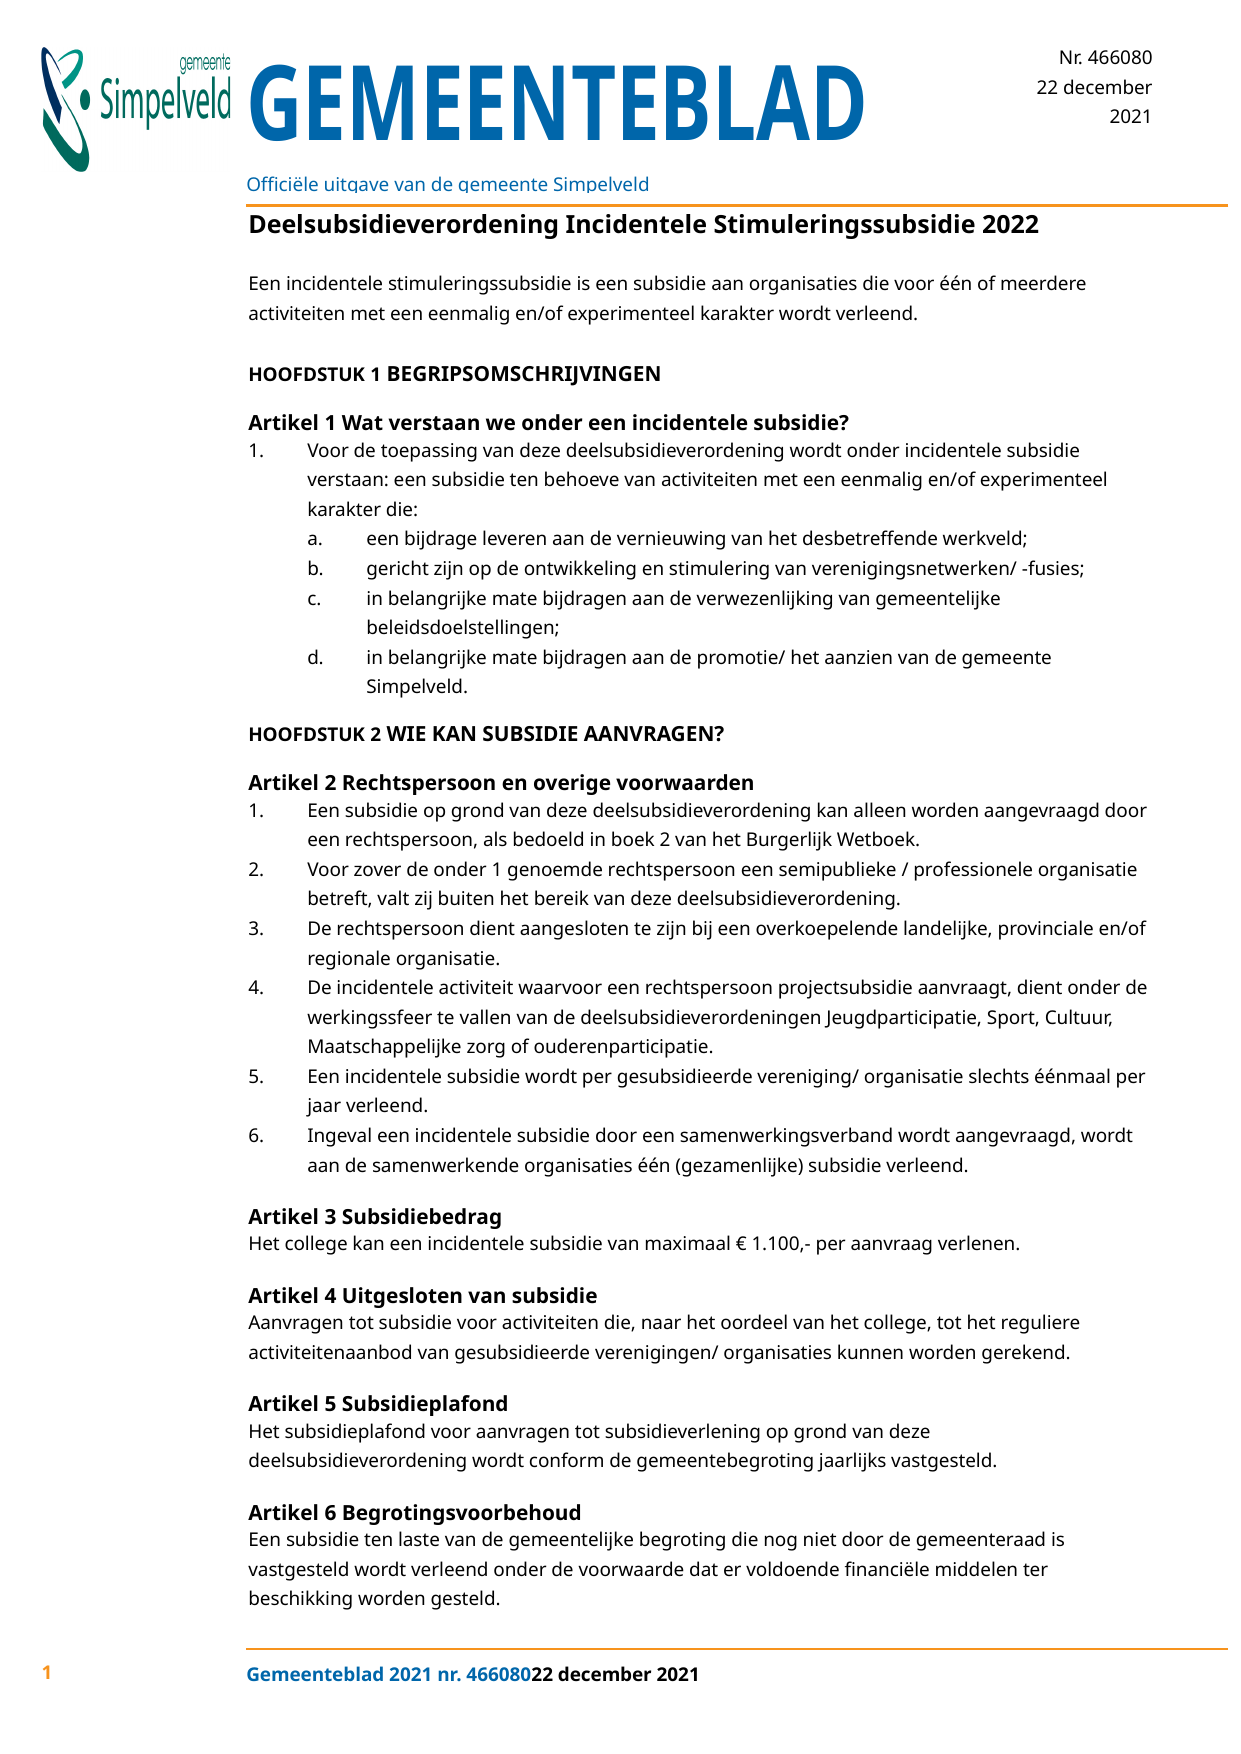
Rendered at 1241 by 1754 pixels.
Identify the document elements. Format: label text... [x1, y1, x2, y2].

text HOOFDSTUK 1 BEGRIPSOMSCHRIJVINGEN [248, 359, 1152, 387]
list Voor de toepassing van deze deelsubsidieverordening wordt onder incidentele subsidie verstaan: een subsidie ten behoeve van activiteiten met een eenmalig en/of experimenteel karakter die: [248, 437, 1152, 522]
text Een subsidie ten laste van de gemeentelijke begroting die nog niet door de gemeenteraad is vastgesteld wordt verleend onder de voorwaarde dat er voldoende financiële middelen ter beschikking worden gesteld. [248, 1526, 1152, 1611]
list De incidentele activiteit waarvoor een rechtspersoon projectsubsidie aanvraagt, dient onder de werkingssfeer te vallen van de deelsubsidieverordeningen Jeugdparticipatie, Sport, Cultuur, Maatschappelijke zorg of ouderenparticipatie. [248, 974, 1152, 1059]
text Artikel 6 Begrotingsvoorbehoud [248, 1498, 1152, 1526]
list Voor zover de onder 1 genoemde rechtspersoon een semipublieke / professionele organisatie betreft, valt zij buiten het bereik van deze deelsubsidieverordening. [248, 856, 1152, 911]
text Artikel 5 Subsidieplafond [248, 1389, 1152, 1418]
list Een incidentele subsidie wordt per gesubsidieerde vereniging/ organisatie slechts éénmaal per jaar verleend. [248, 1063, 1152, 1118]
text Deelsubsidieverordening Incidentele Stimuleringssubsidie 2022 [248, 207, 1152, 241]
text Artikel 2 Rechtspersoon en overige voorwaarden [248, 768, 1152, 797]
text Het college kan een incidentele subsidie van maximaal € 1.100,- per aanvraag verlenen. [248, 1231, 1152, 1256]
text Artikel 4 Uitgesloten van subsidie [248, 1281, 1152, 1309]
list Een subsidie op grond van deze deelsubsidieverordening kan alleen worden aangevraagd door een rechtspersoon, als bedoeld in boek 2 van het Burgerlijk Wetboek. [248, 797, 1152, 852]
picture [41, 47, 231, 172]
text Een incidentele stimuleringssubsidie is een subsidie aan organisaties die voor één of meerdere activiteiten met een eenmalig en/of experimenteel karakter wordt verleend. [248, 270, 1152, 326]
list Ingeval een incidentele subsidie door een samenwerkingsverband wordt aangevraagd, wordt aan de samenwerkende organisaties één (gezamenlijke) subsidie verleend. [248, 1122, 1152, 1177]
text Aanvragen tot subsidie voor activiteiten die, naar het oordeel van het college, tot het reguliere activiteitenaanbod van gesubsidieerde verenigingen/ organisaties kunnen worden gerekend. [248, 1309, 1152, 1365]
list gericht zijn op de ontwikkeling en stimulering van verenigingsnetwerken/ -fusies; [307, 555, 1152, 581]
text HOOFDSTUK 2 WIE KAN SUBSIDIE AANVRAGEN? [248, 719, 1152, 747]
text Het subsidieplafond voor aanvragen tot subsidieverlening op grond van deze deelsubsidieverordening wordt conform de gemeentebegroting jaarlijks vastgesteld. [248, 1418, 1152, 1473]
list De rechtspersoon dient aangesloten te zijn bij een overkoepelende landelijke, provinciale en/of regionale organisatie. [248, 915, 1152, 970]
list een bijdrage leveren aan de vernieuwing van het desbetreffende werkveld; [307, 526, 1152, 551]
list in belangrijke mate bijdragen aan de verwezenlijking van gemeentelijke beleidsdoelstellingen; [307, 585, 1152, 640]
text Artikel 1 Wat verstaan we onder een incidentele subsidie? [248, 408, 1152, 437]
text Artikel 3 Subsidiebedrag [248, 1202, 1152, 1231]
list in belangrijke mate bijdragen aan de promotie/ het aanzien van de gemeente Simpelveld. [307, 644, 1152, 699]
